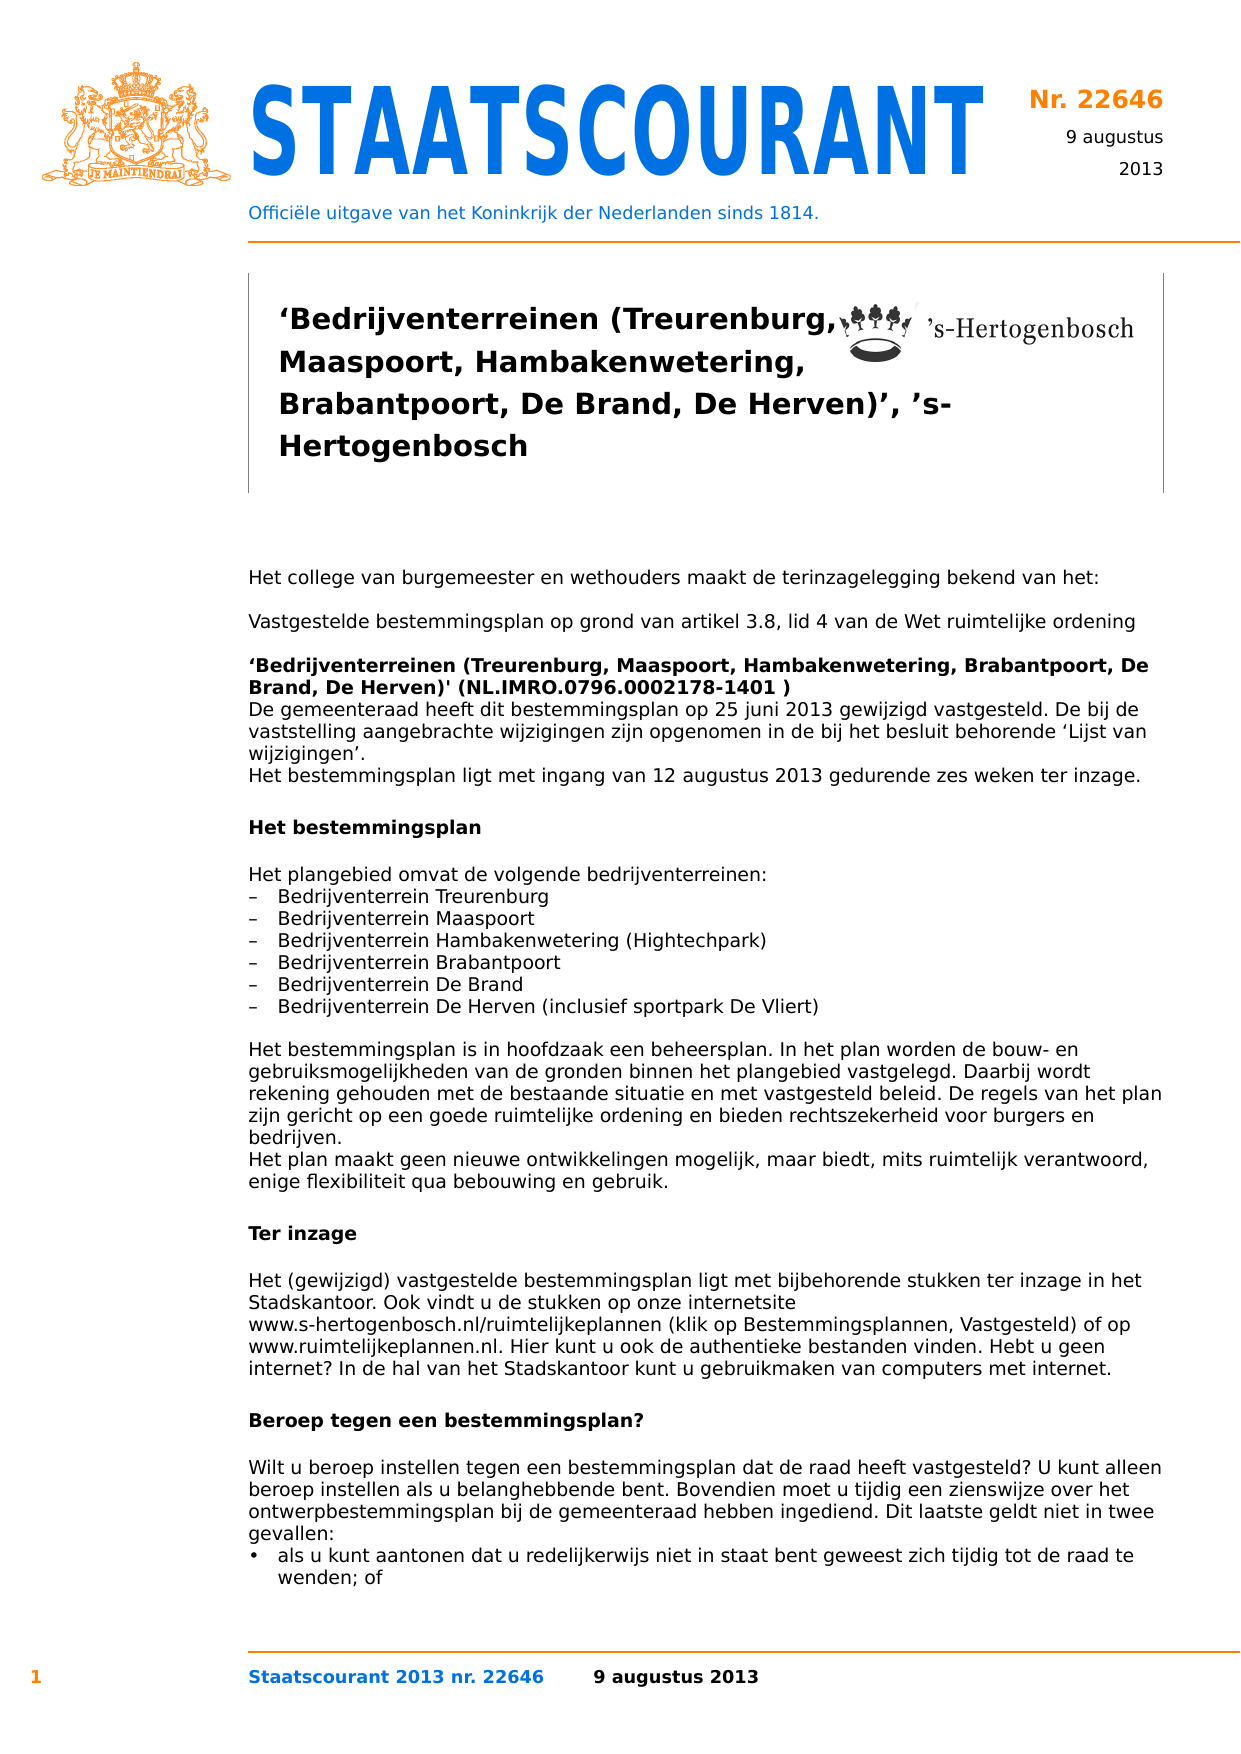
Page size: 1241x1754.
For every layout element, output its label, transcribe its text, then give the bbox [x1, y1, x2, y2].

text – Bedrijventerrein De Brand [248, 973, 1163, 996]
text – Bedrijventerrein Treurenburg [248, 886, 1163, 908]
table_cell 9 augustus [998, 121, 1240, 153]
subtitle ‘Bedrijventerreinen (Treurenburg, Maaspoort, Hambakenwetering, Brabantpoort, De Brand, De Herven)’, ’s-Hertogenbosch [249, 273, 1163, 493]
text Het plan maakt geen nieuwe ontwikkelingen mogelijk, maar biedt, mits ruimtelijk verantwoord, enige flexibiliteit qua bebouwing en gebruik. [248, 1149, 1163, 1193]
text – Bedrijventerrein Hambakenwetering (Hightechpark) [248, 929, 1163, 952]
subtitle Het bestemmingsplan [248, 817, 1163, 839]
text Het bestemmingsplan ligt met ingang van 12 augustus 2013 gedurende zes weken ter inzage. [248, 765, 1163, 787]
picture [41, 62, 231, 186]
text ‘Bedrijventerreinen (Treurenburg, Maaspoort, Hambakenwetering, Brabantpoort, De Brand, De Herven)' (NL.IMRO.0796.0002178-1401 ) [248, 655, 1163, 699]
subtitle Ter inzage [248, 1223, 1163, 1245]
text – Bedrijventerrein Maaspoort [248, 908, 1163, 929]
text Wilt u beroep instellen tegen een bestemmingsplan dat de raad heeft vastgesteld? U kunt alleen beroep instellen als u belanghebbende bent. Bovendien moet u tijdig een zienswijze over het ontwerpbestemmingsplan bij de gemeenteraad hebben ingediend. Dit laatste geldt niet in twee gevallen: [248, 1457, 1163, 1545]
subtitle Beroep tegen een bestemmingsplan? [248, 1410, 1163, 1432]
text Het bestemmingsplan is in hoofdzaak een beheersplan. In het plan worden de bouw- en gebruiksmogelijkheden van de gronden binnen het plangebied vastgelegd. Daarbij wordt rekening gehouden met de bestaande situatie en met vastgesteld beleid. De regels van het plan zijn gericht op een goede ruimtelijke ordening en bieden rechtszekerheid voor burgers en bedrijven. [248, 1039, 1163, 1149]
text – Bedrijventerrein Brabantpoort [248, 952, 1163, 973]
text Het plangebied omvat de volgende bedrijventerreinen: [248, 864, 1163, 886]
table_header Nr. 22646 [998, 62, 1240, 121]
table_header STAATSCOURANT [248, 62, 998, 203]
text – Bedrijventerrein De Herven (inclusief sportpark De Vliert) [248, 996, 1163, 1017]
text Het (gewijzigd) vastgestelde bestemmingsplan ligt met bijbehorende stukken ter inzage in het Stadskantoor. Ook vindt u de stukken op onze internetsite www.s-hertogenbosch.nl/ruimtelijkeplannen (klik op Bestemmingsplannen, Vastgesteld) of op www.ruimtelijkeplannen.nl. Hier kunt u ook de authentieke bestanden vinden. Hebt u geen internet? In de hal van het Stadskantoor kunt u gebruikmaken van computers met internet. [248, 1270, 1163, 1380]
table_cell 2013 [998, 153, 1240, 203]
text Het college van burgemeester en wethouders maakt de terinzagelegging bekend van het: [248, 567, 1163, 589]
table_cell Officiële uitgave van het Koninkrijk der Nederlanden sinds 1814. [248, 203, 1240, 241]
table_header [25, 62, 248, 241]
text • als u kunt aantonen dat u redelijkerwijs niet in staat bent geweest zich tijdig tot de raad te wenden; of [248, 1545, 1163, 1589]
text De gemeenteraad heeft dit bestemmingsplan op 25 juni 2013 gewijzigd vastgesteld. De bij de vaststelling aangebrachte wijzigingen zijn opgenomen in de bij het besluit behorende ‘Lijst van wijzigingen’. [248, 699, 1163, 765]
text Vastgestelde bestemmingsplan op grond van artikel 3.8, lid 4 van de Wet ruimtelijke ordening [248, 611, 1163, 633]
picture [838, 302, 1134, 362]
